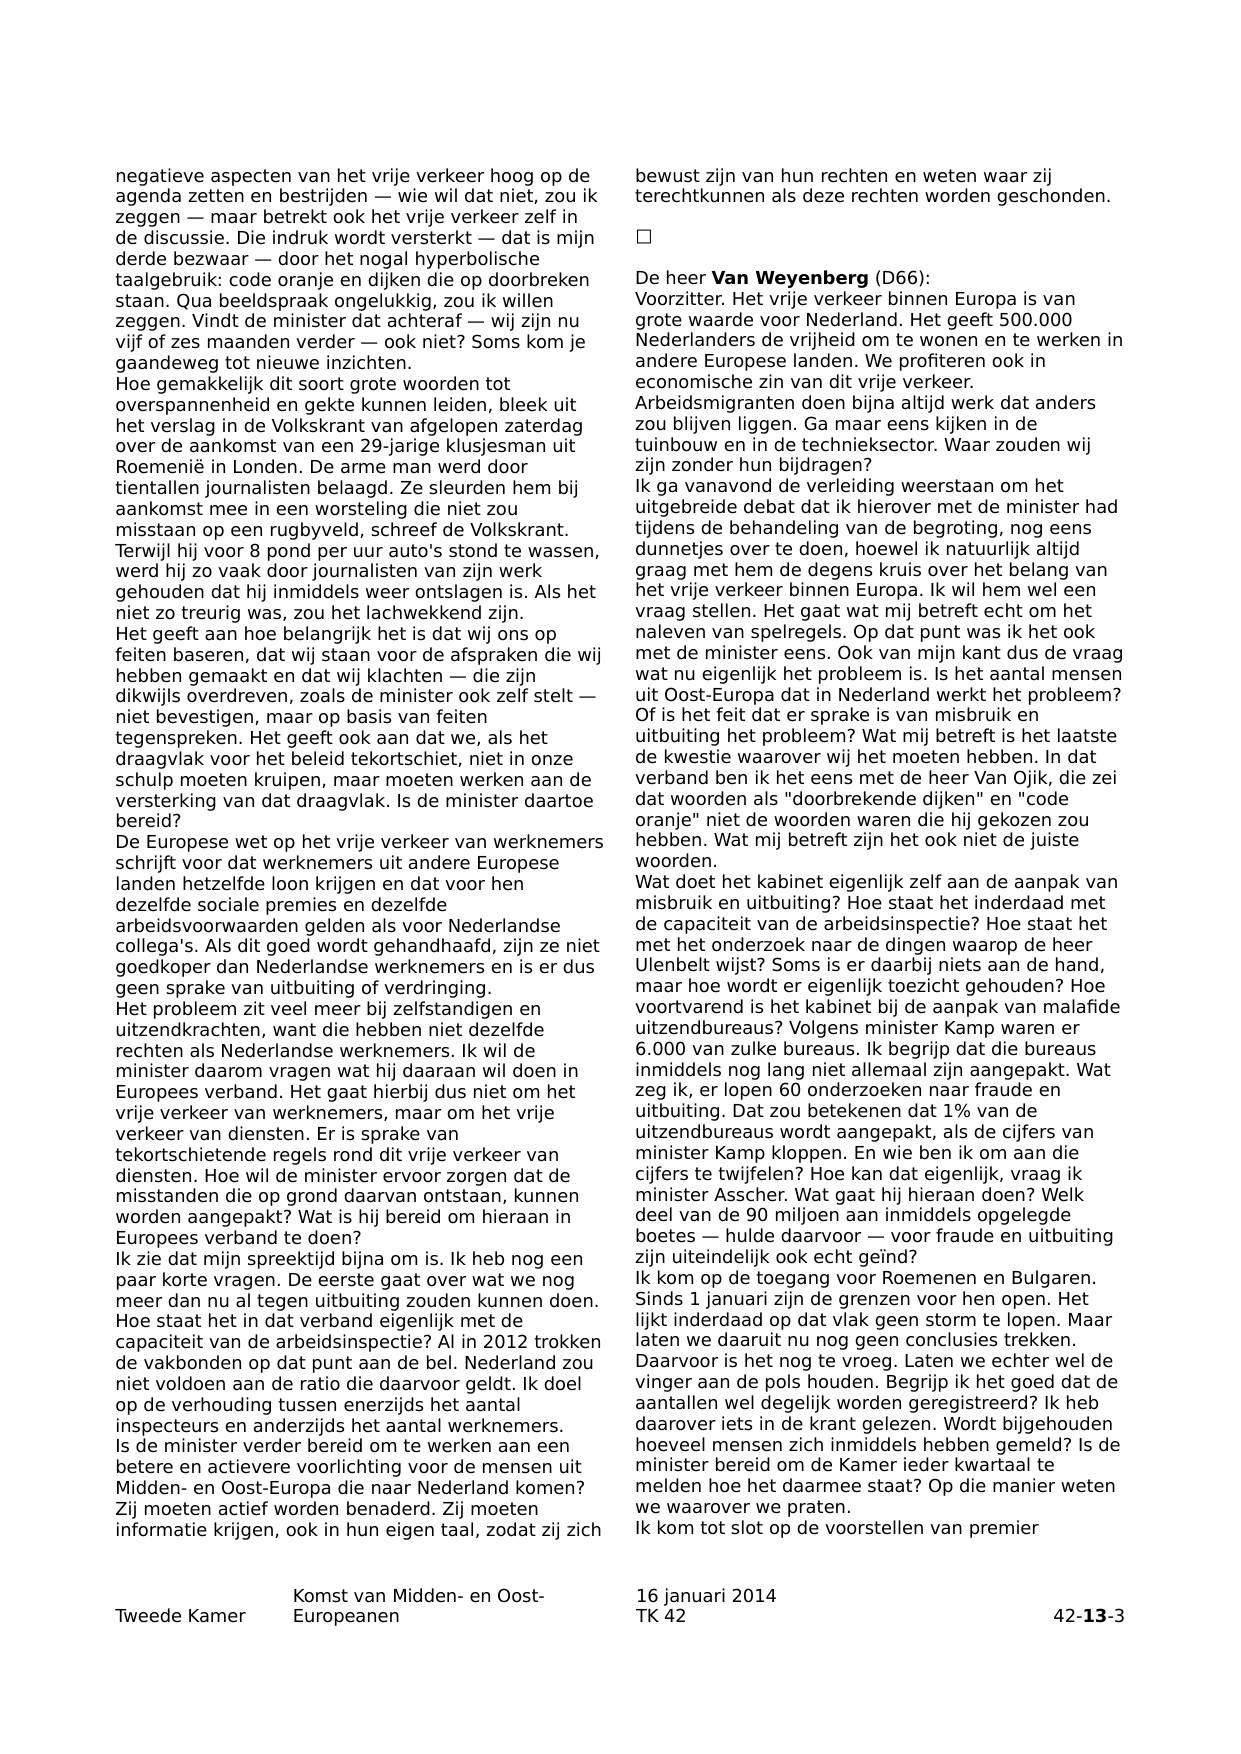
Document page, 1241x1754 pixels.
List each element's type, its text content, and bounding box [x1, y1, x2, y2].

text De Europese wet op het vrije verkeer van werknemers schrijft voor dat werknemers uit andere Europese landen hetzelfde loon krijgen en dat voor hen dezelfde sociale premies en dezelfde arbeidsvoorwaarden gelden als voor Nederlandse collega's. Als dit goed wordt gehandhaafd, zijn ze niet goedkoper dan Nederlandse werknemers en is er dus geen sprake van uitbuiting of verdringing. [115, 832, 605, 999]
text ⬜ [635, 227, 1125, 248]
text Wat doet het kabinet eigenlijk zelf aan de aanpak van misbruik en uitbuiting? Hoe staat het inderdaad met de capaciteit van de arbeidsinspectie? Hoe staat het met het onderzoek naar de dingen waarop de heer Ulenbelt wijst? Soms is er daarbij niets aan de hand, maar hoe wordt er eigenlijk toezicht gehouden? Hoe voortvarend is het kabinet bij de aanpak van malafide uitzendbureaus? Volgens minister Kamp waren er 6.000 van zulke bureaus. Ik begrijp dat die bureaus inmiddels nog lang niet allemaal zijn aangepakt. Wat zeg ik, er lopen 60 onderzoeken naar fraude en uitbuiting. Dat zou betekenen dat 1% van de uitzendbureaus wordt aangepakt, als de cijfers van minister Kamp kloppen. En wie ben ik om aan die cijfers te twijfelen? Hoe kan dat eigenlijk, vraag ik minister Asscher. Wat gaat hij hieraan doen? Welk deel van de 90 miljoen aan inmiddels opgelegde boetes — hulde daarvoor — voor fraude en uitbuiting zijn uiteindelijk ook echt geïnd? [635, 872, 1125, 1268]
text Ik ga vanavond de verleiding weerstaan om het uitgebreide debat dat ik hierover met de minister had tijdens de behandeling van de begroting, nog eens dunnetjes over te doen, hoewel ik natuurlijk altijd graag met hem de degens kruis over het belang van het vrije verkeer binnen Europa. Ik wil hem wel een vraag stellen. Het gaat wat mij betreft echt om het naleven van spelregels. Op dat punt was ik het ook met de minister eens. Ook van mijn kant dus de vraag wat nu eigenlijk het probleem is. Is het aantal mensen uit Oost-Europa dat in Nederland werkt het probleem? Of is het feit dat er sprake is van misbruik en uitbuiting het probleem? Wat mij betreft is het laatste de kwestie waarover wij het moeten hebben. In dat verband ben ik het eens met de heer Van Ojik, die zei dat woorden als "doorbrekende dijken" en "code oranje" niet de woorden waren die hij gekozen zou hebben. Wat mij betreft zijn het ook niet de juiste woorden. [635, 476, 1125, 872]
text negatieve aspecten van het vrije verkeer hoog op de agenda zetten en bestrijden — wie wil dat niet, zou ik zeggen — maar betrekt ook het vrije verkeer zelf in de discussie. Die indruk wordt versterkt — dat is mijn derde bezwaar — door het nogal hyperbolische taalgebruik: code oranje en dijken die op doorbreken staan. Qua beeldspraak ongelukkig, zou ik willen zeggen. Vindt de minister dat achteraf — wij zijn nu vijf of zes maanden verder — ook niet? Soms kom je gaandeweg tot nieuwe inzichten. [115, 165, 605, 374]
text Ik zie dat mijn spreektijd bijna om is. Ik heb nog een paar korte vragen. De eerste gaat over wat we nog meer dan nu al tegen uitbuiting zouden kunnen doen. Hoe staat het in dat verband eigenlijk met de capaciteit van de arbeidsinspectie? Al in 2012 trokken de vakbonden op dat punt aan de bel. Nederland zou niet voldoen aan de ratio die daarvoor geldt. Ik doel op de verhouding tussen enerzijds het aantal inspecteurs en anderzijds het aantal werknemers. [115, 1249, 605, 1436]
text Is de minister verder bereid om te werken aan een betere en actievere voorlichting voor de mensen uit Midden- en Oost-Europa die naar Nederland komen? Zij moeten actief worden benaderd. Zij moeten informatie krijgen, ook in hun eigen taal, zodat zij zich [115, 1436, 605, 1540]
text Ik kom op de toegang voor Roemenen en Bulgaren. Sinds 1 januari zijn de grenzen voor hen open. Het lijkt inderdaad op dat vlak geen storm te lopen. Maar laten we daaruit nu nog geen conclusies trekken. Daarvoor is het nog te vroeg. Laten we echter wel de vinger aan de pols houden. Begrijp ik het goed dat de aantallen wel degelijk worden geregistreerd? Ik heb daarover iets in de krant gelezen. Wordt bijgehouden hoeveel mensen zich inmiddels hebben gemeld? Is de minister bereid om de Kamer ieder kwartaal te melden hoe het daarmee staat? Op die manier weten we waarover we praten. [635, 1268, 1125, 1518]
text Hoe gemakkelijk dit soort grote woorden tot overspannenheid en gekte kunnen leiden, bleek uit het verslag in de Volkskrant van afgelopen zaterdag over de aankomst van een 29-jarige klusjesman uit Roemenië in Londen. De arme man werd door tientallen journalisten belaagd. Ze sleurden hem bij aankomst mee in een worsteling die niet zou misstaan op een rugbyveld, schreef de Volkskrant. Terwijl hij voor 8 pond per uur auto's stond te wassen, werd hij zo vaak door journalisten van zijn werk gehouden dat hij inmiddels weer ontslagen is. Als het niet zo treurig was, zou het lachwekkend zijn. [115, 374, 605, 624]
text De heer Van Weyenberg (D66): [635, 268, 1125, 288]
text Het geeft aan hoe belangrijk het is dat wij ons op feiten baseren, dat wij staan voor de afspraken die wij hebben gemaakt en dat wij klachten — die zijn dikwijls overdreven, zoals de minister ook zelf stelt — niet bevestigen, maar op basis van feiten tegenspreken. Het geeft ook aan dat we, als het draagvlak voor het beleid tekortschiet, niet in onze schulp moeten kruipen, maar moeten werken aan de versterking van dat draagvlak. Is de minister daartoe bereid? [115, 624, 605, 832]
text bewust zijn van hun rechten en weten waar zij terechtkunnen als deze rechten worden geschonden. [635, 165, 1125, 207]
text Ik kom tot slot op de voorstellen van premier [635, 1518, 1125, 1538]
text Het probleem zit veel meer bij zelfstandigen en uitzendkrachten, want die hebben niet dezelfde rechten als Nederlandse werknemers. Ik wil de minister daarom vragen wat hij daaraan wil doen in Europees verband. Het gaat hierbij dus niet om het vrije verkeer van werknemers, maar om het vrije verkeer van diensten. Er is sprake van tekortschietende regels rond dit vrije verkeer van diensten. Hoe wil de minister ervoor zorgen dat de misstanden die op grond daarvan ontstaan, kunnen worden aangepakt? Wat is hij bereid om hieraan in Europees verband te doen? [115, 999, 605, 1249]
text Voorzitter. Het vrije verkeer binnen Europa is van grote waarde voor Nederland. Het geeft 500.000 Nederlanders de vrijheid om te wonen en te werken in andere Europese landen. We profiteren ook in economische zin van dit vrije verkeer. Arbeidsmigranten doen bijna altijd werk dat anders zou blijven liggen. Ga maar eens kijken in de tuinbouw en in de technieksector. Waar zouden wij zijn zonder hun bijdragen? [635, 288, 1125, 476]
